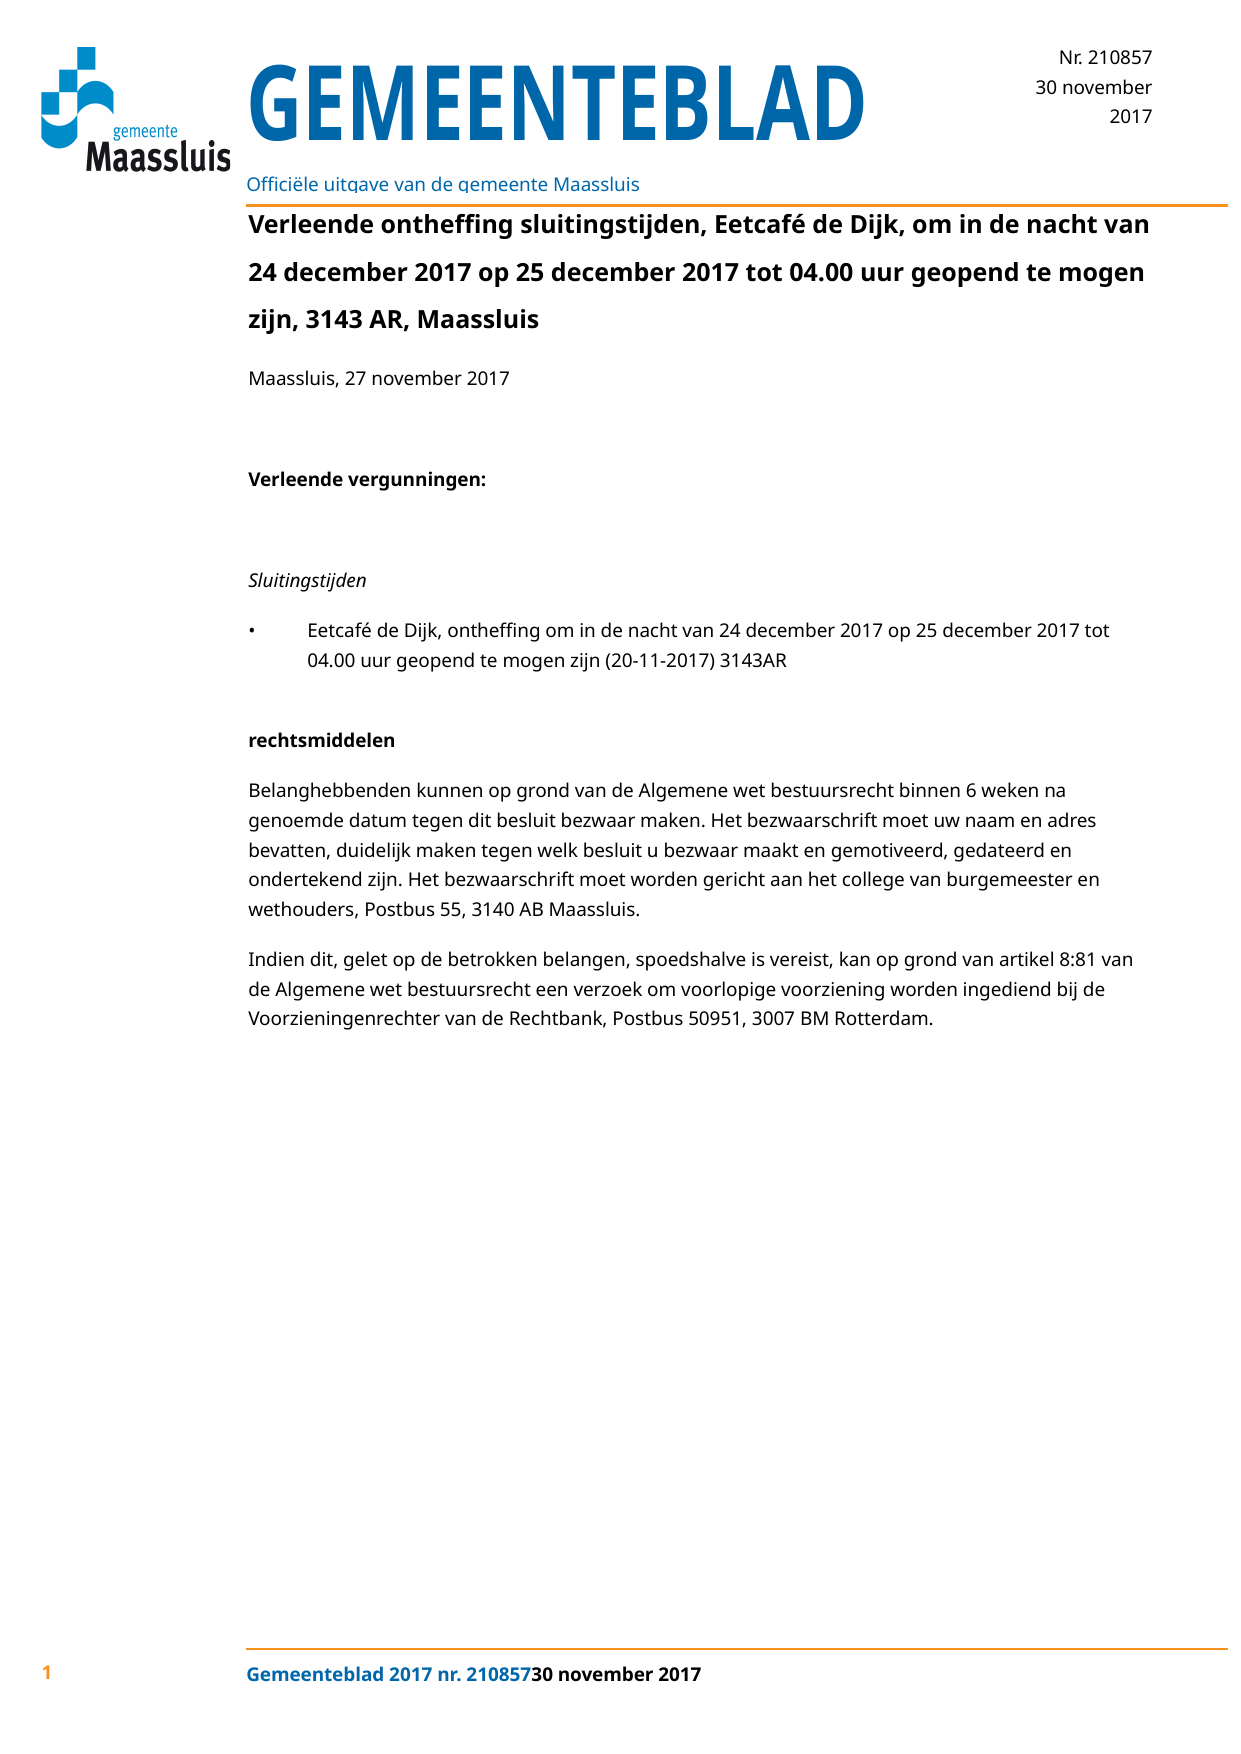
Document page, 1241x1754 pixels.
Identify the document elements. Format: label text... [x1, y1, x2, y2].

picture [41, 47, 231, 172]
text Verleende vergunningen: [248, 466, 1152, 492]
text Belanghebbenden kunnen op grond van de Algemene wet bestuursrecht binnen 6 weken na genoemde datum tegen dit besluit bezwaar maken. Het bezwaarschrift moet uw naam en adres bevatten, duidelijk maken tegen welk besluit u bezwaar maakt en gemotiveerd, gedateerd en ondertekend zijn. Het bezwaarschrift moet worden gericht aan het college van burgemeester en wethouders, Postbus 55, 3140 AB Maassluis. [248, 778, 1152, 922]
text Indien dit, gelet op de betrokken belangen, spoedshalve is vereist, kan op grond van artikel 8:81 van de Algemene wet bestuursrecht een verzoek om voorlopige voorziening worden ingediend bij de Voorzieningenrechter van de Rechtbank, Postbus 50951, 3007 BM Rotterdam. [248, 946, 1152, 1031]
text Maassluis, 27 november 2017 [248, 366, 1152, 391]
text Sluitingstijden [248, 567, 1152, 593]
picture [41, 47, 77, 92]
list Eetcafé de Dijk, ontheffing om in de nacht van 24 december 2017 op 25 december 2017 tot 04.00 uur geopend te mogen zijn (20-11-2017) 3143AR [248, 618, 1152, 673]
text Verleende ontheffing sluitingstijden, Eetcafé de Dijk, om in de nacht van 24 december 2017 op 25 december 2017 tot 04.00 uur geopend te mogen zijn, 3143 AR, Maassluis [248, 207, 1152, 336]
text rechtsmiddelen [248, 727, 1152, 753]
